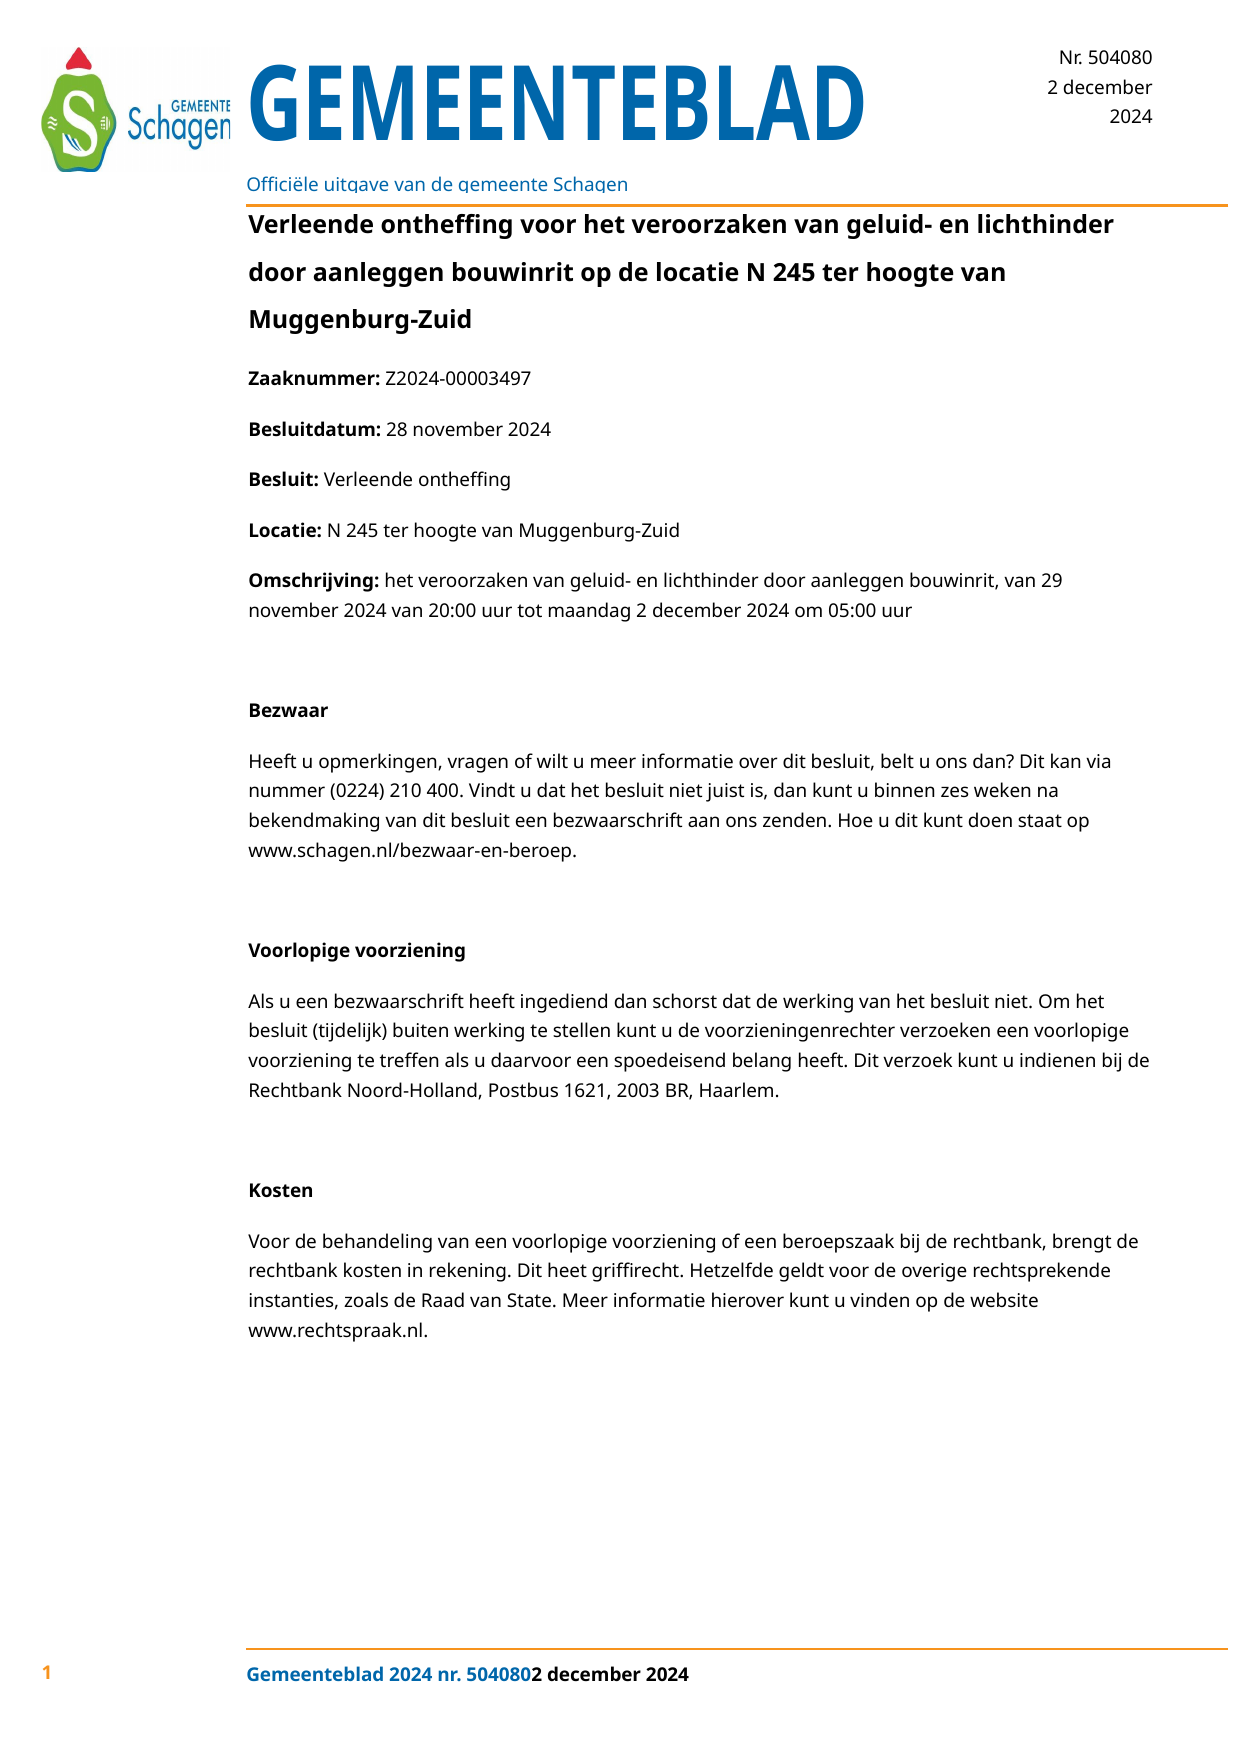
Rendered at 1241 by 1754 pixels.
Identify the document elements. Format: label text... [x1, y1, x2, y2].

text Als u een bezwaarschrift heeft ingediend dan schorst dat de werking van het besluit niet. Om het besluit (tijdelijk) buiten werking te stellen kunt u de voorzieningenrechter verzoeken een voorlopige voorziening te treffen als u daarvoor een spoedeisend belang heeft. Dit verzoek kunt u indienen bij de Rechtbank Noord-Holland, Postbus 1621, 2003 BR, Haarlem. [248, 988, 1152, 1102]
text Voor de behandeling van een voorlopige voorziening of een beroepszaak bij de rechtbank, brengt de rechtbank kosten in rekening. Dit heet griffirecht. Hetzelfde geldt voor de overige rechtsprekende instanties, zoals de Raad van State. Meer informatie hierover kunt u vinden op de website www.rechtspraak.nl. [248, 1228, 1152, 1342]
text Zaaknummer: Z2024-00003497 [248, 366, 1152, 391]
text Locatie: N 245 ter hoogte van Muggenburg-Zuid [248, 517, 1152, 542]
text Omschrijving: het veroorzaken van geluid- en lichthinder door aanleggen bouwinrit, van 29 november 2024 van 20:00 uur tot maandag 2 december 2024 om 05:00 uur [248, 567, 1152, 622]
text Heeft u opmerkingen, vragen of wilt u meer informatie over dit besluit, belt u ons dan? Dit kan via nummer (0224) 210 400. Vindt u dat het besluit niet juist is, dan kunt u binnen zes weken na bekendmaking van dit besluit een bezwaarschrift aan ons zenden. Hoe u dit kunt doen staat op www.schagen.nl/bezwaar-en-beroep. [248, 748, 1152, 862]
text Bezwaar [248, 698, 1152, 723]
text Kosten [248, 1178, 1152, 1203]
picture [41, 47, 231, 172]
text Besluitdatum: 28 november 2024 [248, 416, 1152, 442]
text Verleende ontheffing voor het veroorzaken van geluid- en lichthinder door aanleggen bouwinrit op de locatie N 245 ter hoogte van Muggenburg-Zuid [248, 207, 1152, 336]
text Voorlopige voorziening [248, 938, 1152, 963]
text Besluit: Verleende ontheffing [248, 466, 1152, 492]
